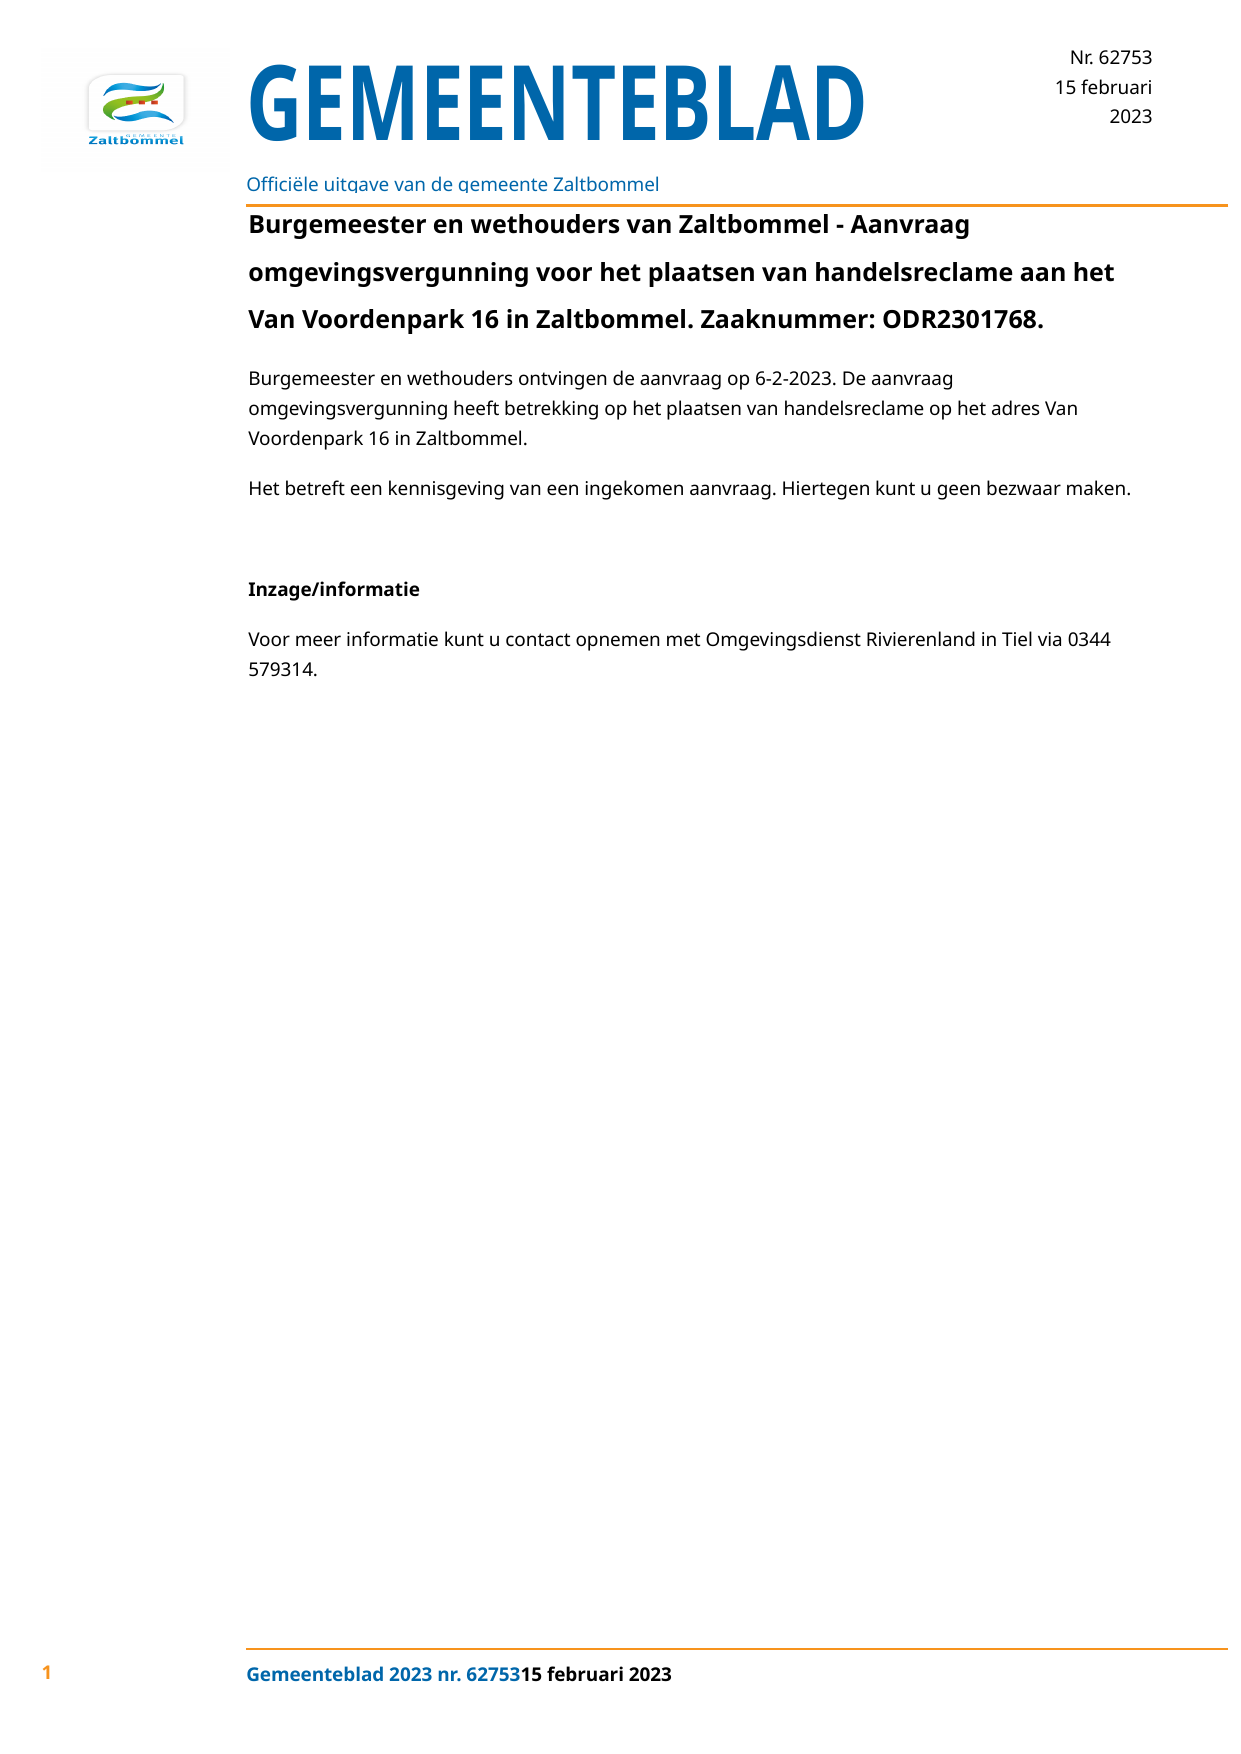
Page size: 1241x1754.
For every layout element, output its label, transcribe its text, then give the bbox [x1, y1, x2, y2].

text Burgemeester en wethouders ontvingen de aanvraag op 6-2-2023. De aanvraag omgevingsvergunning heeft betrekking op het plaatsen van handelsreclame op het adres Van Voordenpark 16 in Zaltbommel. [248, 366, 1152, 450]
text Burgemeester en wethouders van Zaltbommel - Aanvraag omgevingsvergunning voor het plaatsen van handelsreclame aan het Van Voordenpark 16 in Zaltbommel. Zaaknummer: ODR2301768. [248, 207, 1152, 336]
picture [41, 47, 231, 172]
text Voor meer informatie kunt u contact opnemen met Omgevingsdienst Rivierenland in Tiel via 0344 579314. [248, 626, 1152, 682]
text Het betreft een kennisgeving van een ingekomen aanvraag. Hiertegen kunt u geen bezwaar maken. [248, 475, 1152, 501]
text Inzage/informatie [248, 576, 1152, 602]
